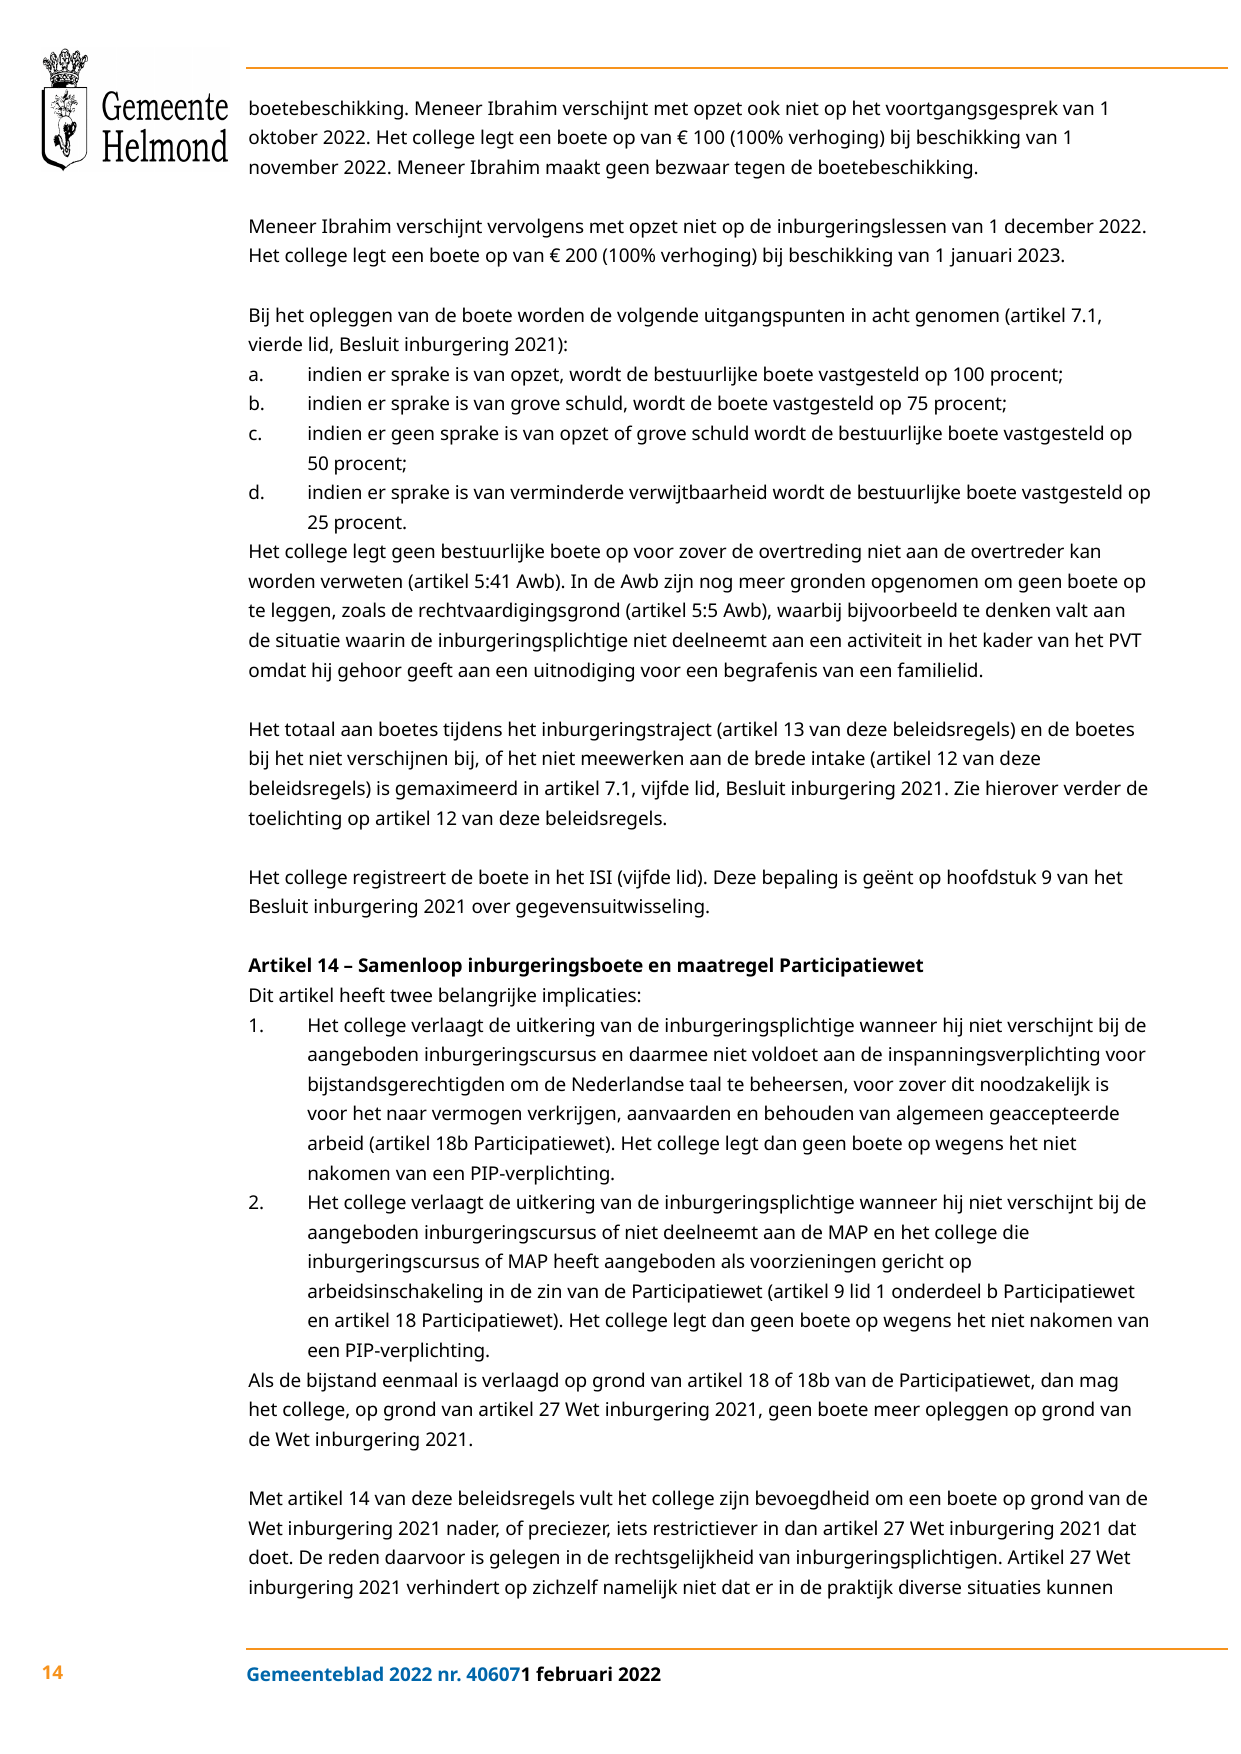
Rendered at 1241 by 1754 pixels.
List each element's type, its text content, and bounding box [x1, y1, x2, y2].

list indien er sprake is van grove schuld, wordt de boete vastgesteld op 75 procent; [248, 391, 1152, 416]
text Meneer Ibrahim verschijnt vervolgens met opzet niet op de inburgeringslessen van 1 december 2022. Het college legt een boete op van € 200 (100% verhoging) bij beschikking van 1 januari 2023. [248, 213, 1152, 268]
text Het college registreert de boete in het ISI (vijfde lid). Deze bepaling is geënt op hoofdstuk 9 van het Besluit inburgering 2021 over gegevensuitwisseling. [248, 864, 1152, 919]
picture [41, 47, 231, 172]
text Artikel 14 – Samenloop inburgeringsboete en maatregel Participatiewet [248, 953, 1152, 978]
text Als de bijstand eenmaal is verlaagd op grond van artikel 18 of 18b van de Participatiewet, dan mag het college, op grond van artikel 27 Wet inburgering 2021, geen boete meer opleggen op grond van de Wet inburgering 2021. [248, 1367, 1152, 1452]
text Dit artikel heeft twee belangrijke implicaties: [248, 982, 1152, 1008]
list Het college verlaagt de uitkering van de inburgeringsplichtige wanneer hij niet verschijnt bij de aangeboden inburgeringscursus of niet deelneemt aan de MAP en het college die inburgeringscursus of MAP heeft aangeboden als voorzieningen gericht op arbeidsinschakeling in de zin van de Participatiewet (artikel 9 lid 1 onderdeel b Participatiewet en artikel 18 Participatiewet). Het college legt dan geen boete op wegens het niet nakomen van een PIP-verplichting. [248, 1189, 1152, 1363]
list indien er sprake is van opzet, wordt de bestuurlijke boete vastgesteld op 100 procent; [248, 361, 1152, 387]
list indien er sprake is van verminderde verwijtbaarheid wordt de bestuurlijke boete vastgesteld op 25 procent. [248, 479, 1152, 535]
list indien er geen sprake is van opzet of grove schuld wordt de bestuurlijke boete vastgesteld op 50 procent; [248, 420, 1152, 476]
text Het college legt geen bestuurlijke boete op voor zover de overtreding niet aan de overtreder kan worden verweten (artikel 5:41 Awb). In de Awb zijn nog meer gronden opgenomen om geen boete op te leggen, zoals de rechtvaardigingsgrond (artikel 5:5 Awb), waarbij bijvoorbeeld te denken valt aan de situatie waarin de inburgeringsplichtige niet deelneemt aan een activiteit in het kader van het PVT omdat hij gehoor geeft aan een uitnodiging voor een begrafenis van een familielid. [248, 538, 1152, 683]
text Met artikel 14 van deze beleidsregels vult het college zijn bevoegdheid om een boete op grond van de Wet inburgering 2021 nader, of preciezer, iets restrictiever in dan artikel 27 Wet inburgering 2021 dat doet. De reden daarvoor is gelegen in de rechtsgelijkheid van inburgeringsplichtigen. Artikel 27 Wet inburgering 2021 verhindert op zichzelf namelijk niet dat er in de praktijk diverse situaties kunnen [248, 1485, 1152, 1600]
text Het totaal aan boetes tijdens het inburgeringstraject (artikel 13 van deze beleidsregels) en de boetes bij het niet verschijnen bij, of het niet meewerken aan de brede intake (artikel 12 van deze beleidsregels) is gemaximeerd in artikel 7.1, vijfde lid, Besluit inburgering 2021. Zie hierover verder de toelichting op artikel 12 van deze beleidsregels. [248, 716, 1152, 831]
list Het college verlaagt de uitkering van de inburgeringsplichtige wanneer hij niet verschijnt bij de aangeboden inburgeringscursus en daarmee niet voldoet aan de inspanningsverplichting voor bijstandsgerechtigden om de Nederlandse taal te beheersen, voor zover dit noodzakelijk is voor het naar vermogen verkrijgen, aanvaarden en behouden van algemeen geaccepteerde arbeid (artikel 18b Participatiewet). Het college legt dan geen boete op wegens het niet nakomen van een PIP-verplichting. [248, 1012, 1152, 1186]
text Bij het opleggen van de boete worden de volgende uitgangspunten in acht genomen (artikel 7.1, vierde lid, Besluit inburgering 2021): [248, 302, 1152, 357]
text boetebeschikking. Meneer Ibrahim verschijnt met opzet ook niet op het voortgangsgesprek van 1 oktober 2022. Het college legt een boete op van € 100 (100% verhoging) bij beschikking van 1 november 2022. Meneer Ibrahim maakt geen bezwaar tegen de boetebeschikking. [248, 95, 1152, 180]
